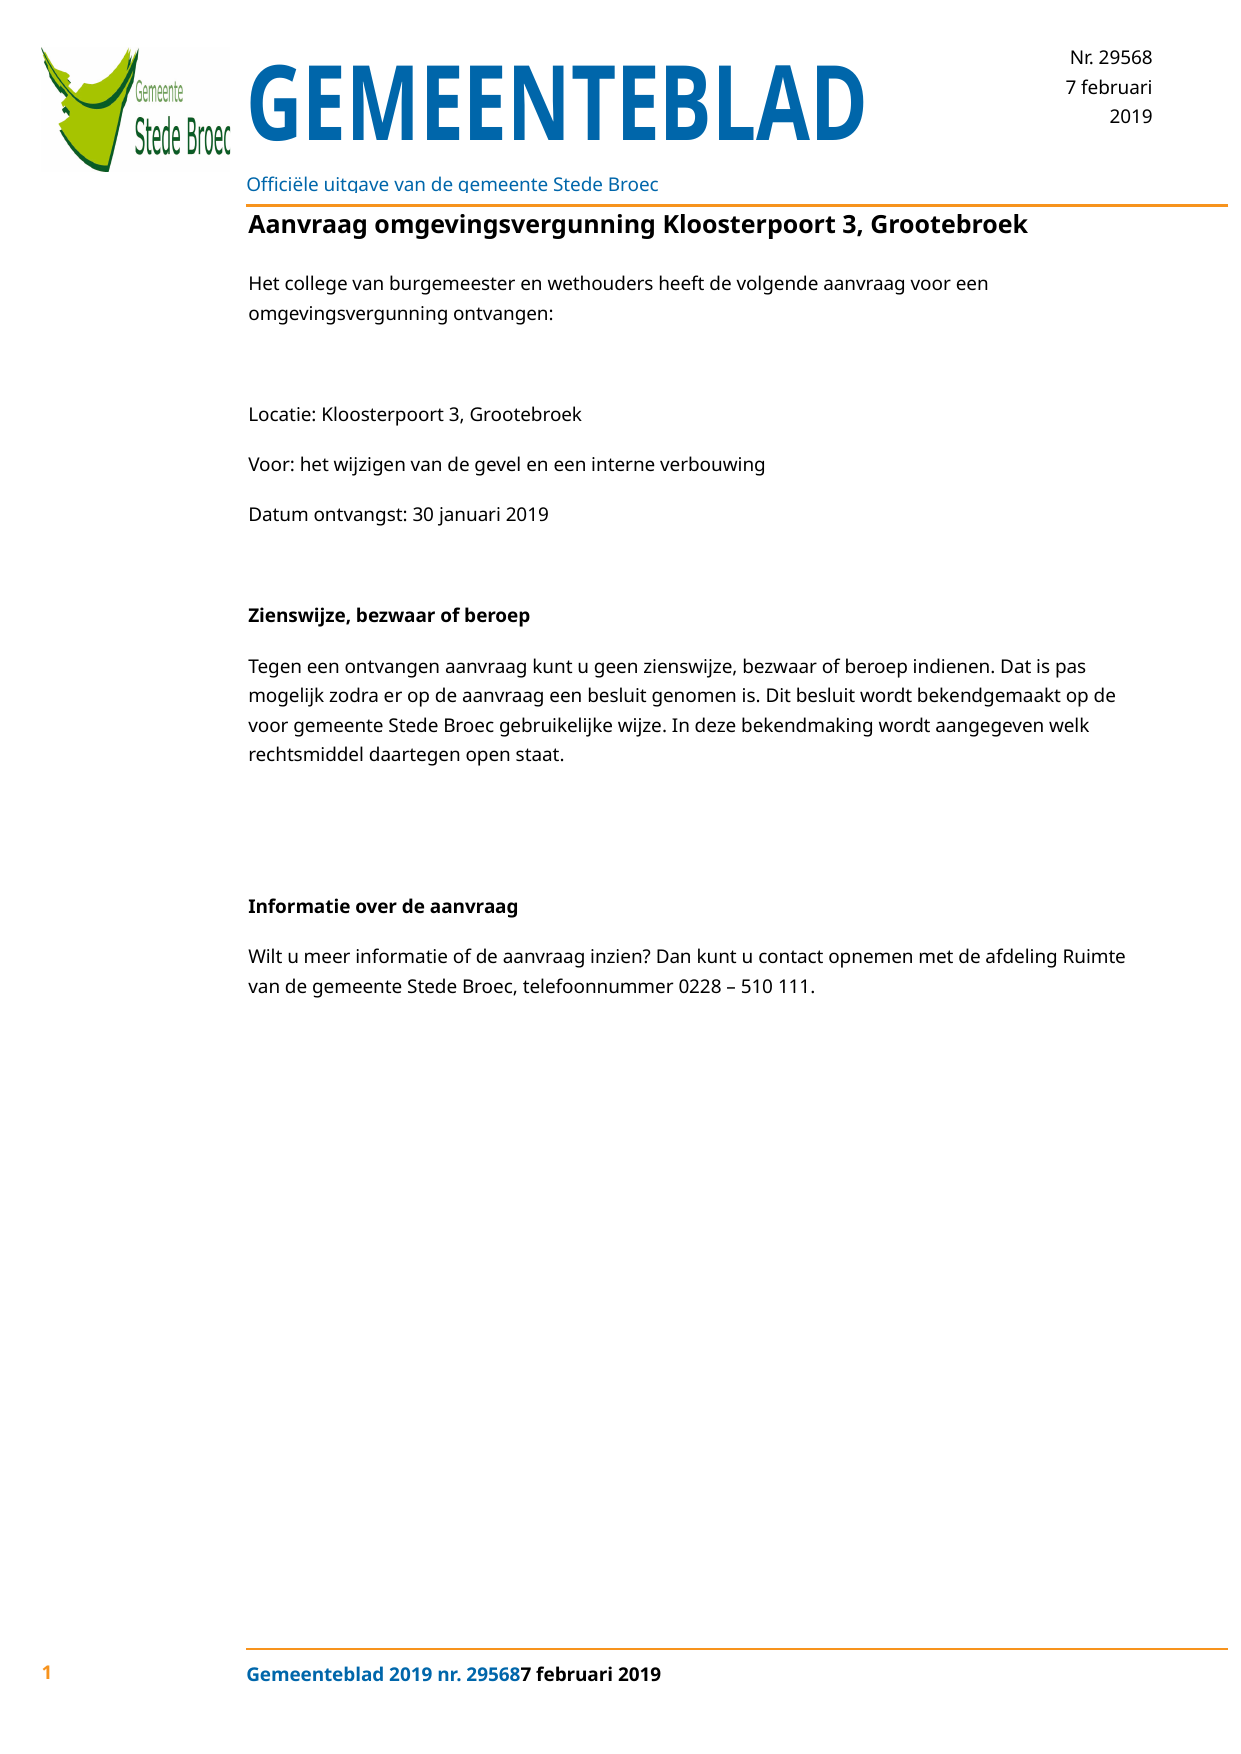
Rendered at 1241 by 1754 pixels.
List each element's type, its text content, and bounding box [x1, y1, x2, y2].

picture [41, 47, 231, 172]
text Locatie: Kloosterpoort 3, Grootebroek [248, 401, 1152, 426]
text Datum ontvangst: 30 januari 2019 [248, 502, 1152, 527]
text Het college van burgemeester en wethouders heeft de volgende aanvraag voor een omgevingsvergunning ontvangen: [248, 270, 1152, 326]
text Zienswijze, bezwaar of beroep [248, 602, 1152, 628]
text Tegen een ontvangen aanvraag kunt u geen zienswijze, bezwaar of beroep indienen. Dat is pas mogelijk zodra er op de aanvraag een besluit genomen is. Dit besluit wordt bekendgemaakt op de voor gemeente Stede Broec gebruikelijke wijze. In deze bekendmaking wordt aangegeven welk rechtsmiddel daartegen open staat. [248, 653, 1152, 767]
text Wilt u meer informatie of de aanvraag inzien? Dan kunt u contact opnemen met de afdeling Ruimte van de gemeente Stede Broec, telefoonnummer 0228 – 510 111. [248, 943, 1152, 998]
text Voor: het wijzigen van de gevel en een interne verbouwing [248, 451, 1152, 477]
text Aanvraag omgevingsvergunning Kloosterpoort 3, Grootebroek [248, 207, 1152, 241]
text Informatie over de aanvraag [248, 893, 1152, 918]
